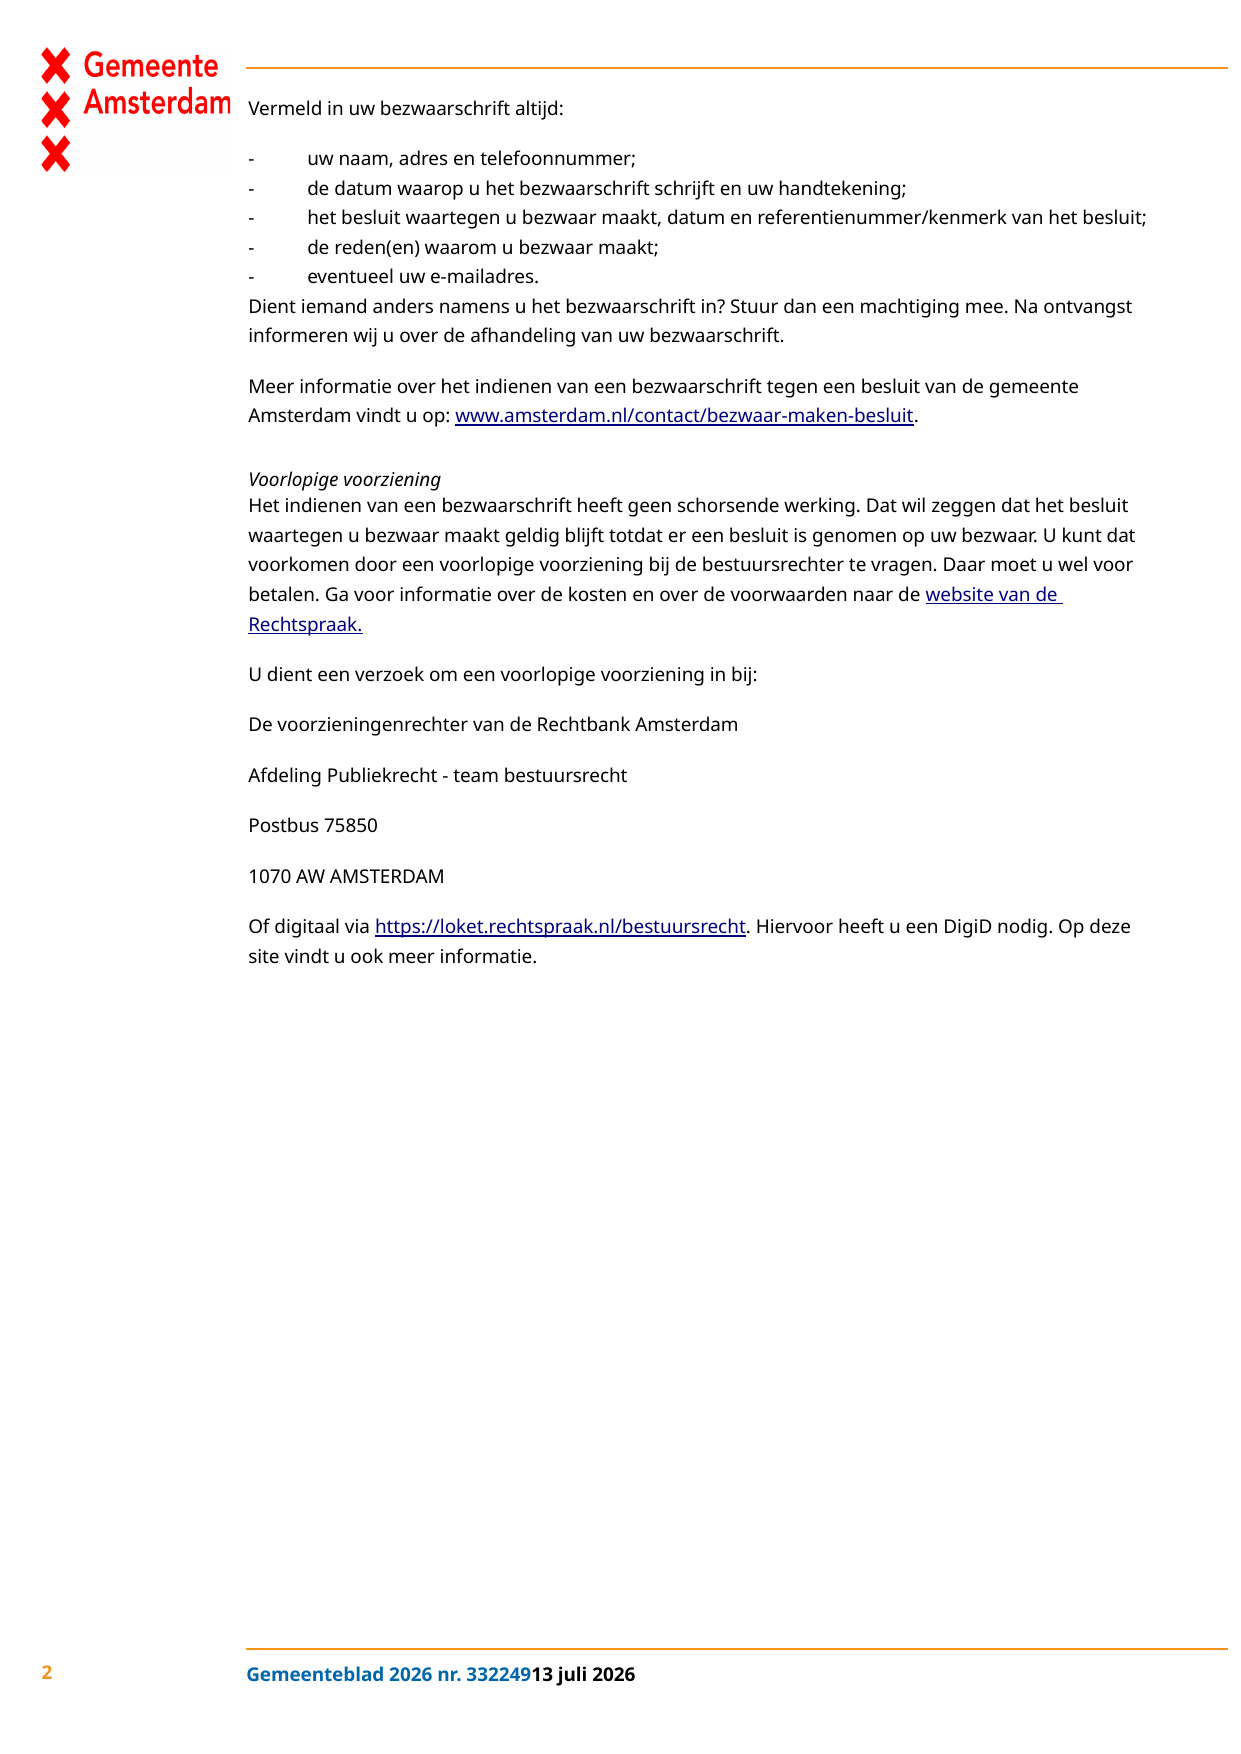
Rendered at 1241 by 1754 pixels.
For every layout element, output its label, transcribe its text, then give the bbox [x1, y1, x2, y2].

text 1070 AW AMSTERDAM [248, 863, 1152, 888]
picture [41, 47, 231, 172]
list uw naam, adres en telefoonnummer; [248, 145, 1152, 171]
text Voorlopige voorziening [248, 467, 1152, 492]
text U dient een verzoek om een voorlopige voorziening in bij: [248, 661, 1152, 687]
list eventueel uw e-mailadres. [248, 263, 1152, 289]
list de datum waarop u het bezwaarschrift schrijft en uw handtekening; [248, 175, 1152, 201]
text De voorzieningenrechter van de Rechtbank Amsterdam [248, 712, 1152, 737]
list de reden(en) waarom u bezwaar maakt; [248, 234, 1152, 260]
text Afdeling Publiekrecht - team bestuursrecht [248, 762, 1152, 788]
list het besluit waartegen u bezwaar maakt, datum en referentienummer/kenmerk van het besluit; [248, 204, 1152, 230]
text Postbus 75850 [248, 812, 1152, 838]
text Dient iemand anders namens u het bezwaarschrift in? Stuur dan een machtiging mee. Na ontvangst informeren wij u over de afhandeling van uw bezwaarschrift. [248, 293, 1152, 348]
text Het indienen van een bezwaarschrift heeft geen schorsende werking. Dat wil zeggen dat het besluit waartegen u bezwaar maakt geldig blijft totdat er een besluit is genomen op uw bezwaar. U kunt dat voorkomen door een voorlopige voorziening bij de bestuursrechter te vragen. Daar moet u wel voor betalen. Ga voor informatie over de kosten en over de voorwaarden naar de website van de Rechtspraak. [248, 492, 1152, 636]
text Vermeld in uw bezwaarschrift altijd: [248, 95, 1152, 121]
text Meer informatie over het indienen van een bezwaarschrift tegen een besluit van de gemeente Amsterdam vindt u op: www.amsterdam.nl/contact/bezwaar-maken-besluit. [248, 373, 1152, 428]
text Of digitaal via https://loket.rechtspraak.nl/bestuursrecht. Hiervoor heeft u een DigiD nodig. Op deze site vindt u ook meer informatie. [248, 913, 1152, 968]
